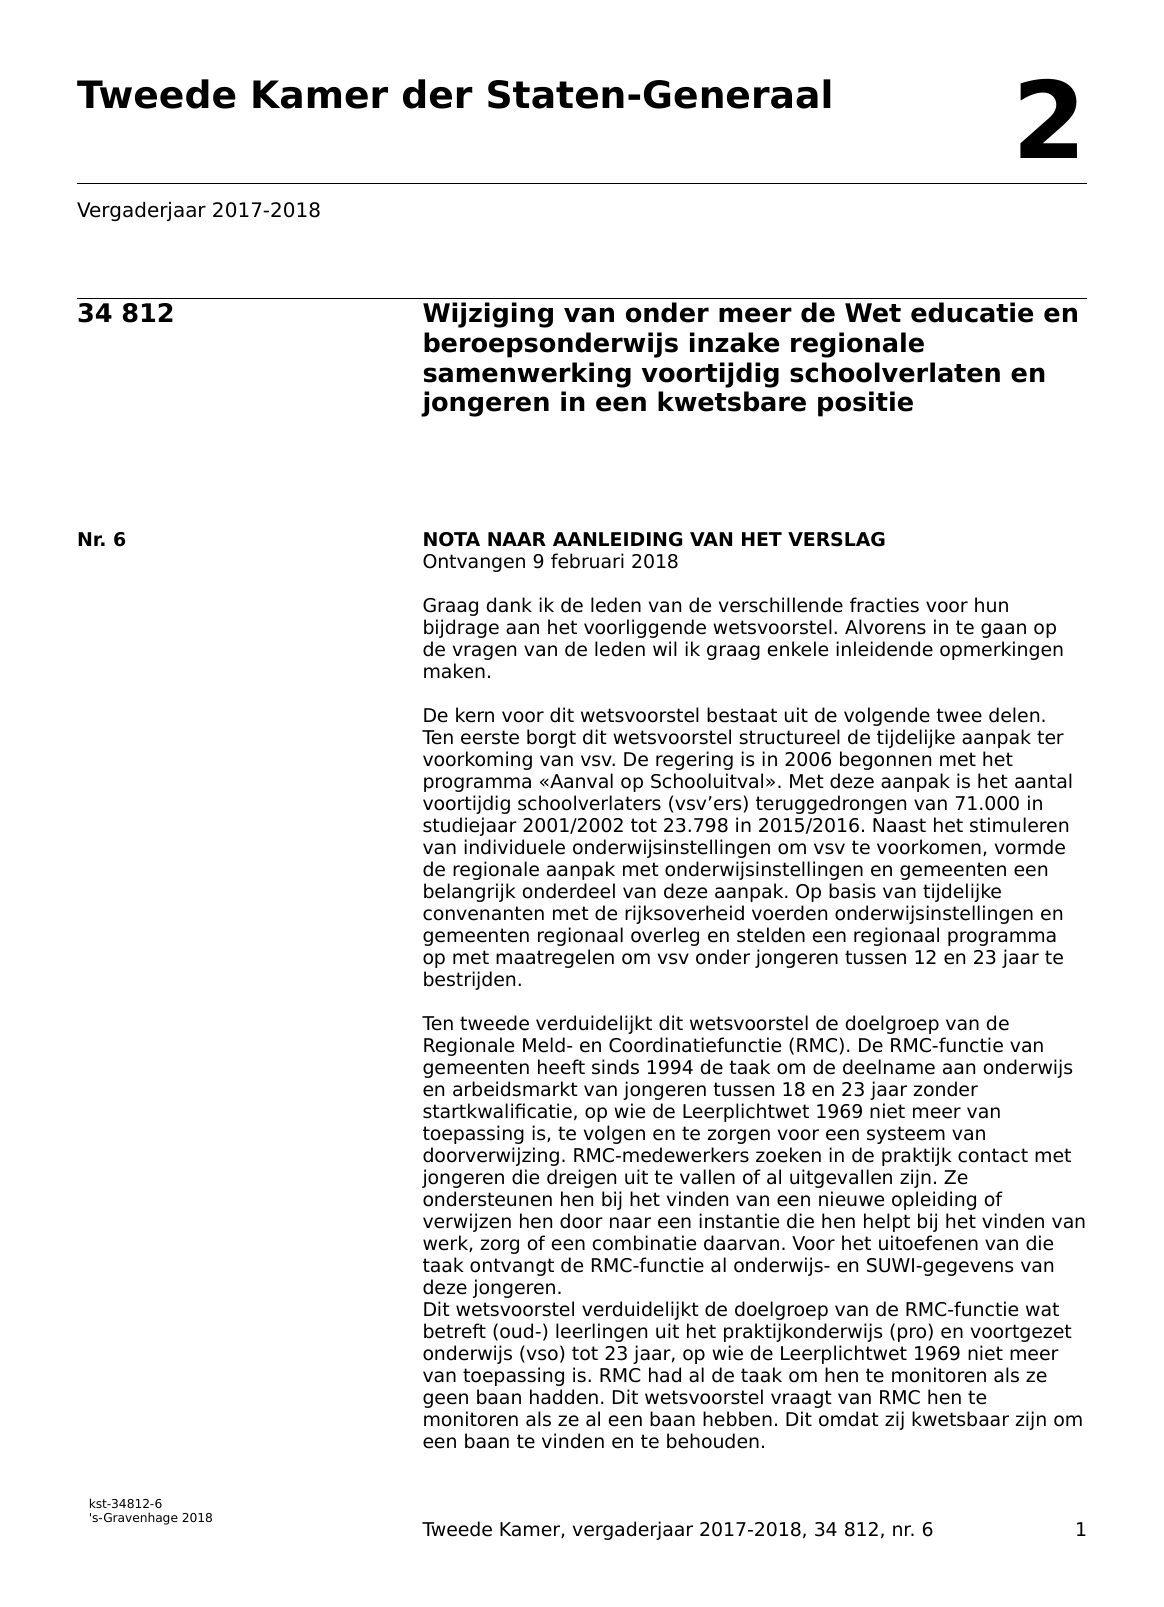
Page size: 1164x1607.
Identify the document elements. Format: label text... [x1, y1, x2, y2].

subtitle Nr. 6 NOTA NAAR AANLEIDING VAN HET VERSLAG [77, 529, 1087, 551]
text kst-34812-6 [88, 1497, 323, 1511]
text Ontvangen 9 februari 2018 [422, 551, 1087, 573]
table_header Tweede Kamer der Staten-Generaal [77, 59, 886, 183]
text 's-Gravenhage 2018 [88, 1511, 323, 1525]
text De kern voor dit wetsvoorstel bestaat uit de volgende twee delen. [422, 705, 1087, 727]
text Graag dank ik de leden van de verschillende fracties voor hun bijdrage aan het voorliggende wetsvoorstel. Alvorens in te gaan op de vragen van de leden wil ik graag enkele inleidende opmerkingen maken. [422, 595, 1087, 683]
table_header 2 [886, 59, 1087, 183]
table_cell Vergaderjaar 2017-2018 [77, 184, 1087, 298]
text Dit wetsvoorstel verduidelijkt de doelgroep van de RMC-functie wat betreft (oud-) leerlingen uit het praktijkonderwijs (pro) en voortgezet onderwijs (vso) tot 23 jaar, op wie de Leerplichtwet 1969 niet meer van toepassing is. RMC had al de taak om hen te monitoren als ze geen baan hadden. Dit wetsvoorstel vraagt van RMC hen te monitoren als ze al een baan hebben. Dit omdat zij kwetsbaar zijn om een baan te vinden en te behouden. [422, 1299, 1087, 1452]
subtitle 34 812 Wijziging van onder meer de Wet educatie en beroepsonderwijs inzake regionale samenwerking voortijdig schoolverlaten en jongeren in een kwetsbare positie [77, 299, 1087, 418]
text Ten eerste borgt dit wetsvoorstel structureel de tijdelijke aanpak ter voorkoming van vsv. De regering is in 2006 begonnen met het programma «Aanval op Schooluitval». Met deze aanpak is het aantal voortijdig schoolverlaters (vsv’ers) teruggedrongen van 71.000 in studiejaar 2001/2002 tot 23.798 in 2015/2016. Naast het stimuleren van individuele onderwijsinstellingen om vsv te voorkomen, vormde de regionale aanpak met onderwijsinstellingen en gemeenten een belangrijk onderdeel van deze aanpak. Op basis van tijdelijke convenanten met de rijksoverheid voerden onderwijsinstellingen en gemeenten regionaal overleg en stelden een regionaal programma op met maatregelen om vsv onder jongeren tussen 12 en 23 jaar te bestrijden. [422, 727, 1087, 991]
text Ten tweede verduidelijkt dit wetsvoorstel de doelgroep van de Regionale Meld- en Coordinatiefunctie (RMC). De RMC-functie van gemeenten heeft sinds 1994 de taak om de deelname aan onderwijs en arbeidsmarkt van jongeren tussen 18 en 23 jaar zonder startkwalificatie, op wie de Leerplichtwet 1969 niet meer van toepassing is, te volgen en te zorgen voor een systeem van doorverwijzing. RMC-medewerkers zoeken in de praktijk contact met jongeren die dreigen uit te vallen of al uitgevallen zijn. Ze ondersteunen hen bij het vinden van een nieuwe opleiding of verwijzen hen door naar een instantie die hen helpt bij het vinden van werk, zorg of een combinatie daarvan. Voor het uitoefenen van die taak ontvangt de RMC-functie al onderwijs- en SUWI-gegevens van deze jongeren. [422, 1013, 1087, 1299]
